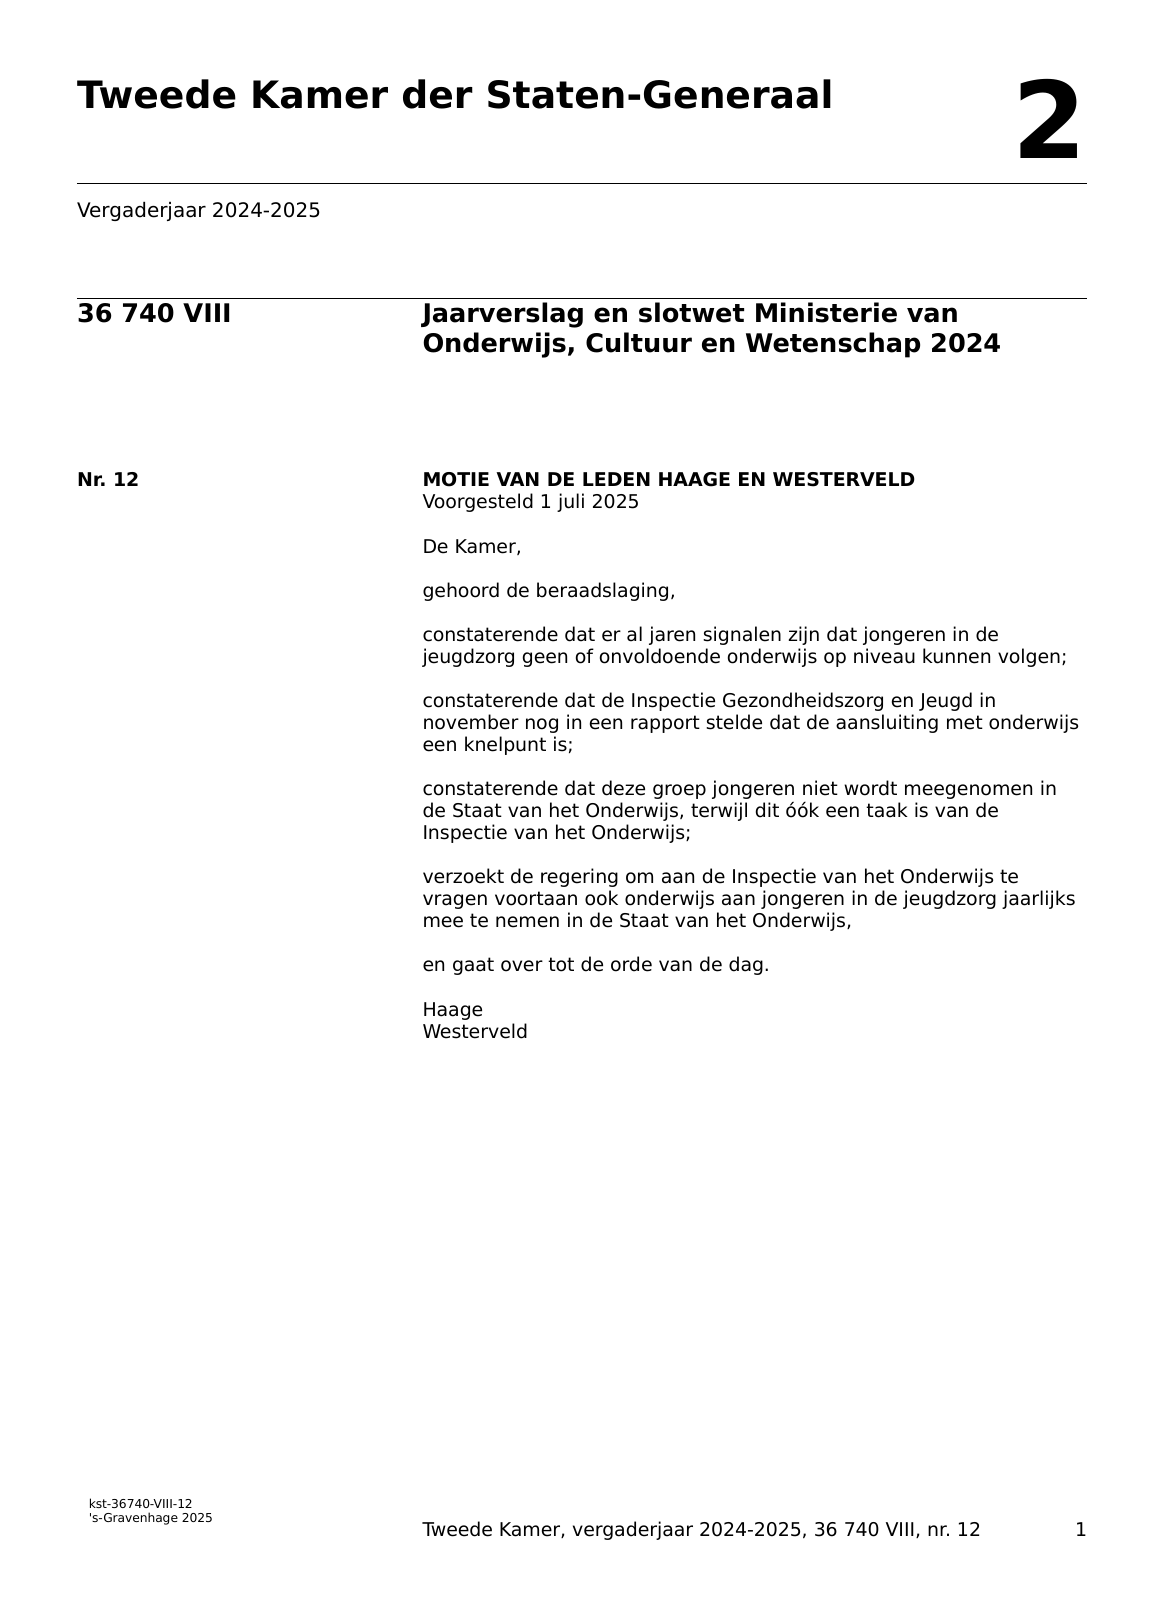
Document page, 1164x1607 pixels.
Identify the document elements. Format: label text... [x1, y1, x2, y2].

text 's-Gravenhage 2025 [88, 1511, 323, 1525]
text De Kamer, [422, 536, 1087, 557]
text Westerveld [422, 1021, 1087, 1042]
text Haage [422, 998, 1087, 1021]
text kst-36740-VIII-12 [88, 1497, 323, 1511]
text gehoord de beraadslaging, [422, 580, 1087, 602]
subtitle Nr. 12 MOTIE VAN DE LEDEN HAAGE EN WESTERVELD [77, 469, 1087, 491]
text constaterende dat er al jaren signalen zijn dat jongeren in de jeugdzorg geen of onvoldoende onderwijs op niveau kunnen volgen; [422, 624, 1087, 668]
table_header 2 [886, 59, 1087, 183]
text constaterende dat de Inspectie Gezondheidszorg en Jeugd in november nog in een rapport stelde dat de aansluiting met onderwijs een knelpunt is; [422, 690, 1087, 756]
table_header Tweede Kamer der Staten-Generaal [77, 59, 886, 183]
text en gaat over tot de orde van de dag. [422, 954, 1087, 976]
text constaterende dat deze groep jongeren niet wordt meegenomen in de Staat van het Onderwijs, terwijl dit óók een taak is van de Inspectie van het Onderwijs; [422, 778, 1087, 844]
table_cell Vergaderjaar 2024-2025 [77, 184, 1087, 298]
subtitle 36 740 VIII Jaarverslag en slotwet Ministerie van Onderwijs, Cultuur en Wetenschap 2024 [77, 299, 1087, 358]
text Voorgesteld 1 juli 2025 [422, 491, 1087, 513]
text verzoekt de regering om aan de Inspectie van het Onderwijs te vragen voortaan ook onderwijs aan jongeren in de jeugdzorg jaarlijks mee te nemen in de Staat van het Onderwijs, [422, 866, 1087, 932]
